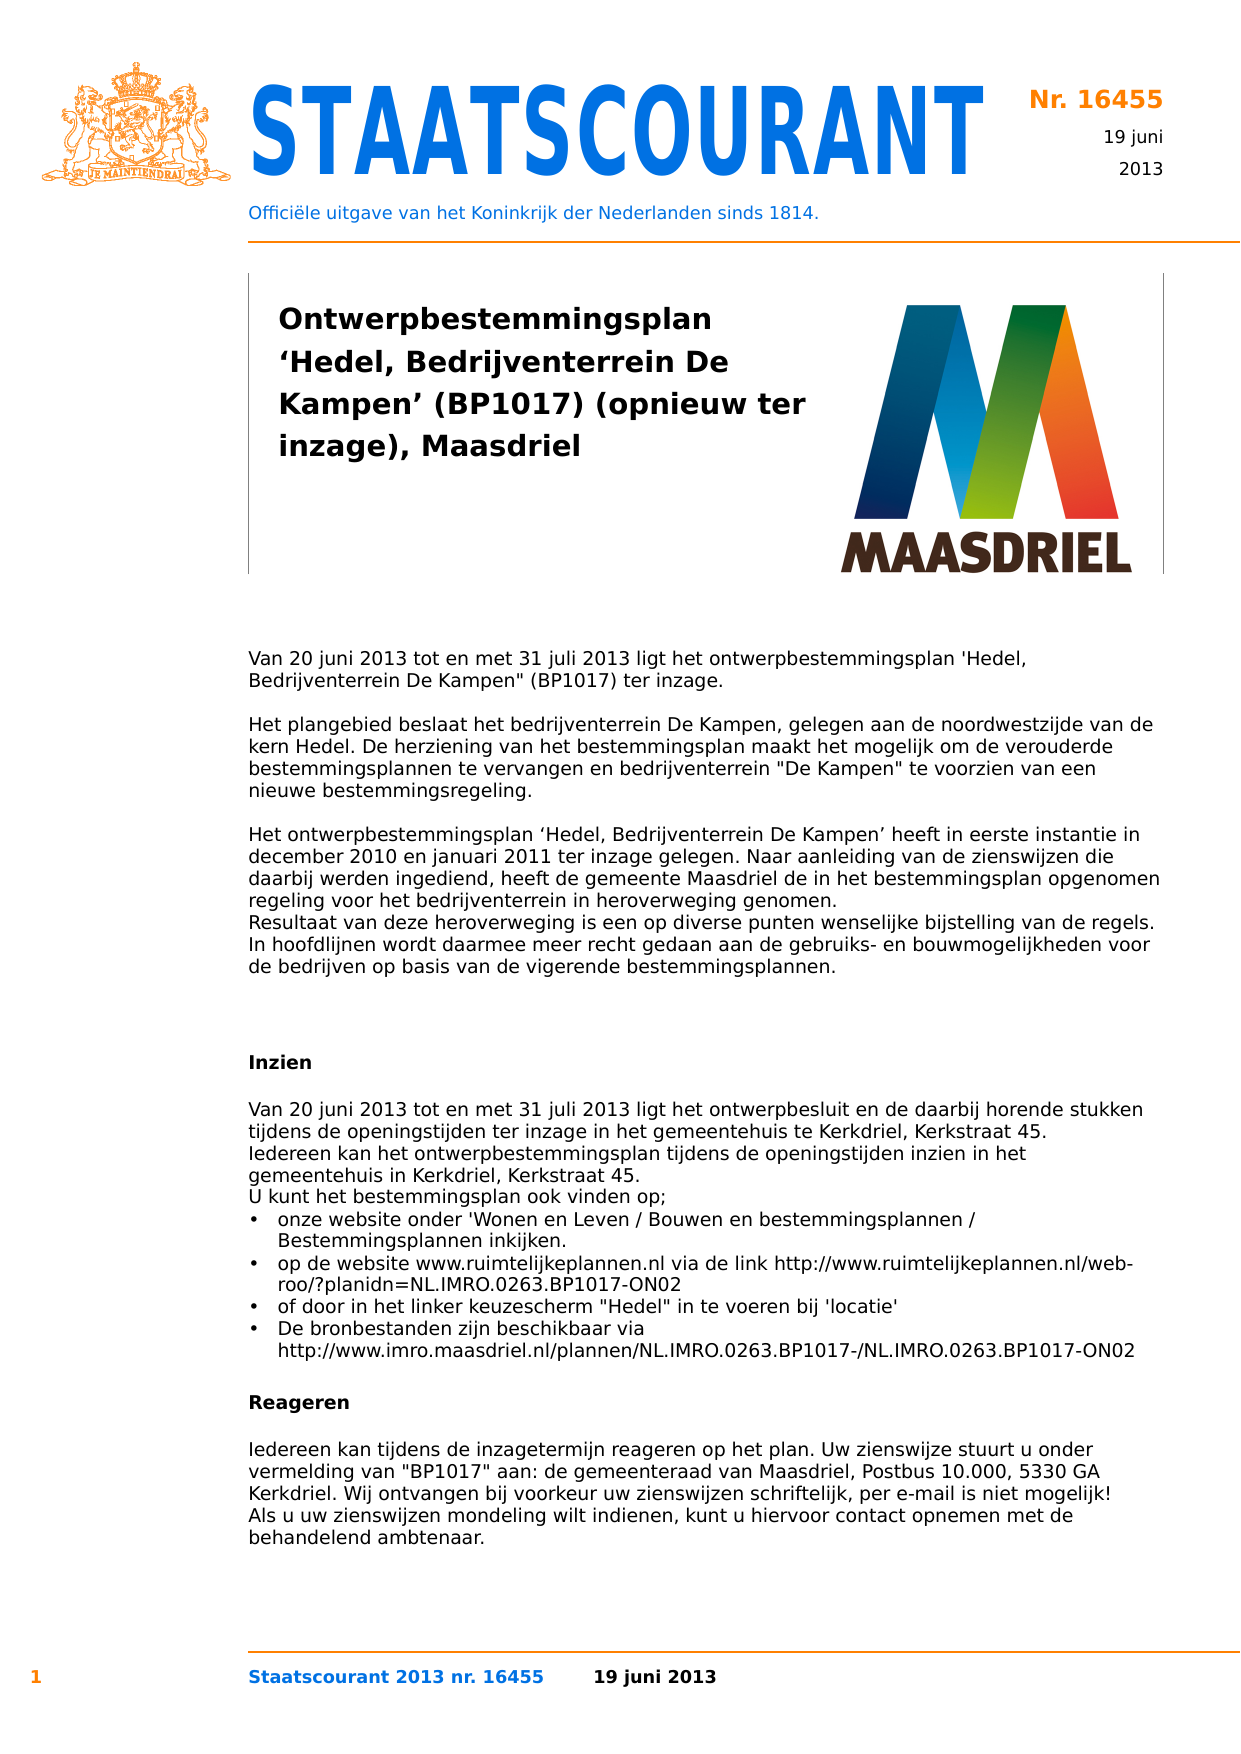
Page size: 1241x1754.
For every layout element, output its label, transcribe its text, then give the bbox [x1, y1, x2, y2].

text • onze website onder 'Wonen en Leven / Bouwen en bestemmingsplannen / Bestemmingsplannen inkijken. [248, 1208, 1163, 1252]
text Van 20 juni 2013 tot en met 31 juli 2013 ligt het ontwerpbestemmingsplan 'Hedel, Bedrijventerrein De Kampen" (BP1017) ter inzage. [248, 648, 1163, 692]
subtitle Inzien [248, 1052, 1163, 1073]
table_header Nr. 16455 [998, 62, 1240, 121]
table_header STAATSCOURANT [248, 62, 998, 203]
table_cell 19 juni [998, 121, 1240, 153]
text • of door in het linker keuzescherm "Hedel" in te voeren bij 'locatie' [248, 1296, 1163, 1318]
text Van 20 juni 2013 tot en met 31 juli 2013 ligt het ontwerpbesluit en de daarbij horende stukken tijdens de openingstijden ter inzage in het gemeentehuis te Kerkdriel, Kerkstraat 45. [248, 1098, 1163, 1142]
text Het plangebied beslaat het bedrijventerrein De Kampen, gelegen aan de noordwestzijde van de kern Hedel. De herziening van het bestemmingsplan maakt het mogelijk om de verouderde bestemmingsplannen te vervangen en bedrijventerrein "De Kampen" te voorzien van een nieuwe bestemmingsregeling. [248, 714, 1163, 802]
table_header [25, 62, 248, 241]
subtitle Ontwerpbestemmingsplan ‘Hedel, Bedrijventerrein De Kampen’ (BP1017) (opnieuw ter inzage), Maasdriel [249, 273, 1163, 574]
text http://www.imro.maasdriel.nl/plannen/NL.IMRO.0263.BP1017-/NL.IMRO.0263.BP1017-ON02 [277, 1340, 1163, 1362]
text • De bronbestanden zijn beschikbaar via [248, 1318, 1163, 1340]
text U kunt het bestemmingsplan ook vinden op; [248, 1186, 1163, 1208]
subtitle Reageren [248, 1392, 1163, 1414]
picture [41, 62, 231, 186]
table_cell 2013 [998, 153, 1240, 203]
text • op de website www.ruimtelijkeplannen.nl via de link http://www.ruimtelijkeplannen.nl/web-roo/?planidn=NL.IMRO.0263.BP1017-ON02 [248, 1252, 1163, 1296]
table_cell Officiële uitgave van het Koninkrijk der Nederlanden sinds 1814. [248, 203, 1240, 241]
picture [838, 302, 1134, 575]
text Het ontwerpbestemmingsplan ‘Hedel, Bedrijventerrein De Kampen’ heeft in eerste instantie in december 2010 en januari 2011 ter inzage gelegen. Naar aanleiding van de zienswijzen die daarbij werden ingediend, heeft de gemeente Maasdriel de in het bestemmingsplan opgenomen regeling voor het bedrijventerrein in heroverweging genomen. [248, 824, 1163, 912]
text Iedereen kan het ontwerpbestemmingsplan tijdens de openingstijden inzien in het gemeentehuis in Kerkdriel, Kerkstraat 45. [248, 1142, 1163, 1186]
text Iedereen kan tijdens de inzagetermijn reageren op het plan. Uw zienswijze stuurt u onder vermelding van "BP1017" aan: de gemeenteraad van Maasdriel, Postbus 10.000, 5330 GA Kerkdriel. Wij ontvangen bij voorkeur uw zienswijzen schriftelijk, per e-mail is niet mogelijk! [248, 1439, 1163, 1505]
text Als u uw zienswijzen mondeling wilt indienen, kunt u hiervoor contact opnemen met de behandelend ambtenaar. [248, 1505, 1163, 1549]
text Resultaat van deze heroverweging is een op diverse punten wenselijke bijstelling van de regels. In hoofdlijnen wordt daarmee meer recht gedaan aan de gebruiks- en bouwmogelijkheden voor de bedrijven op basis van de vigerende bestemmingsplannen. [248, 912, 1163, 978]
